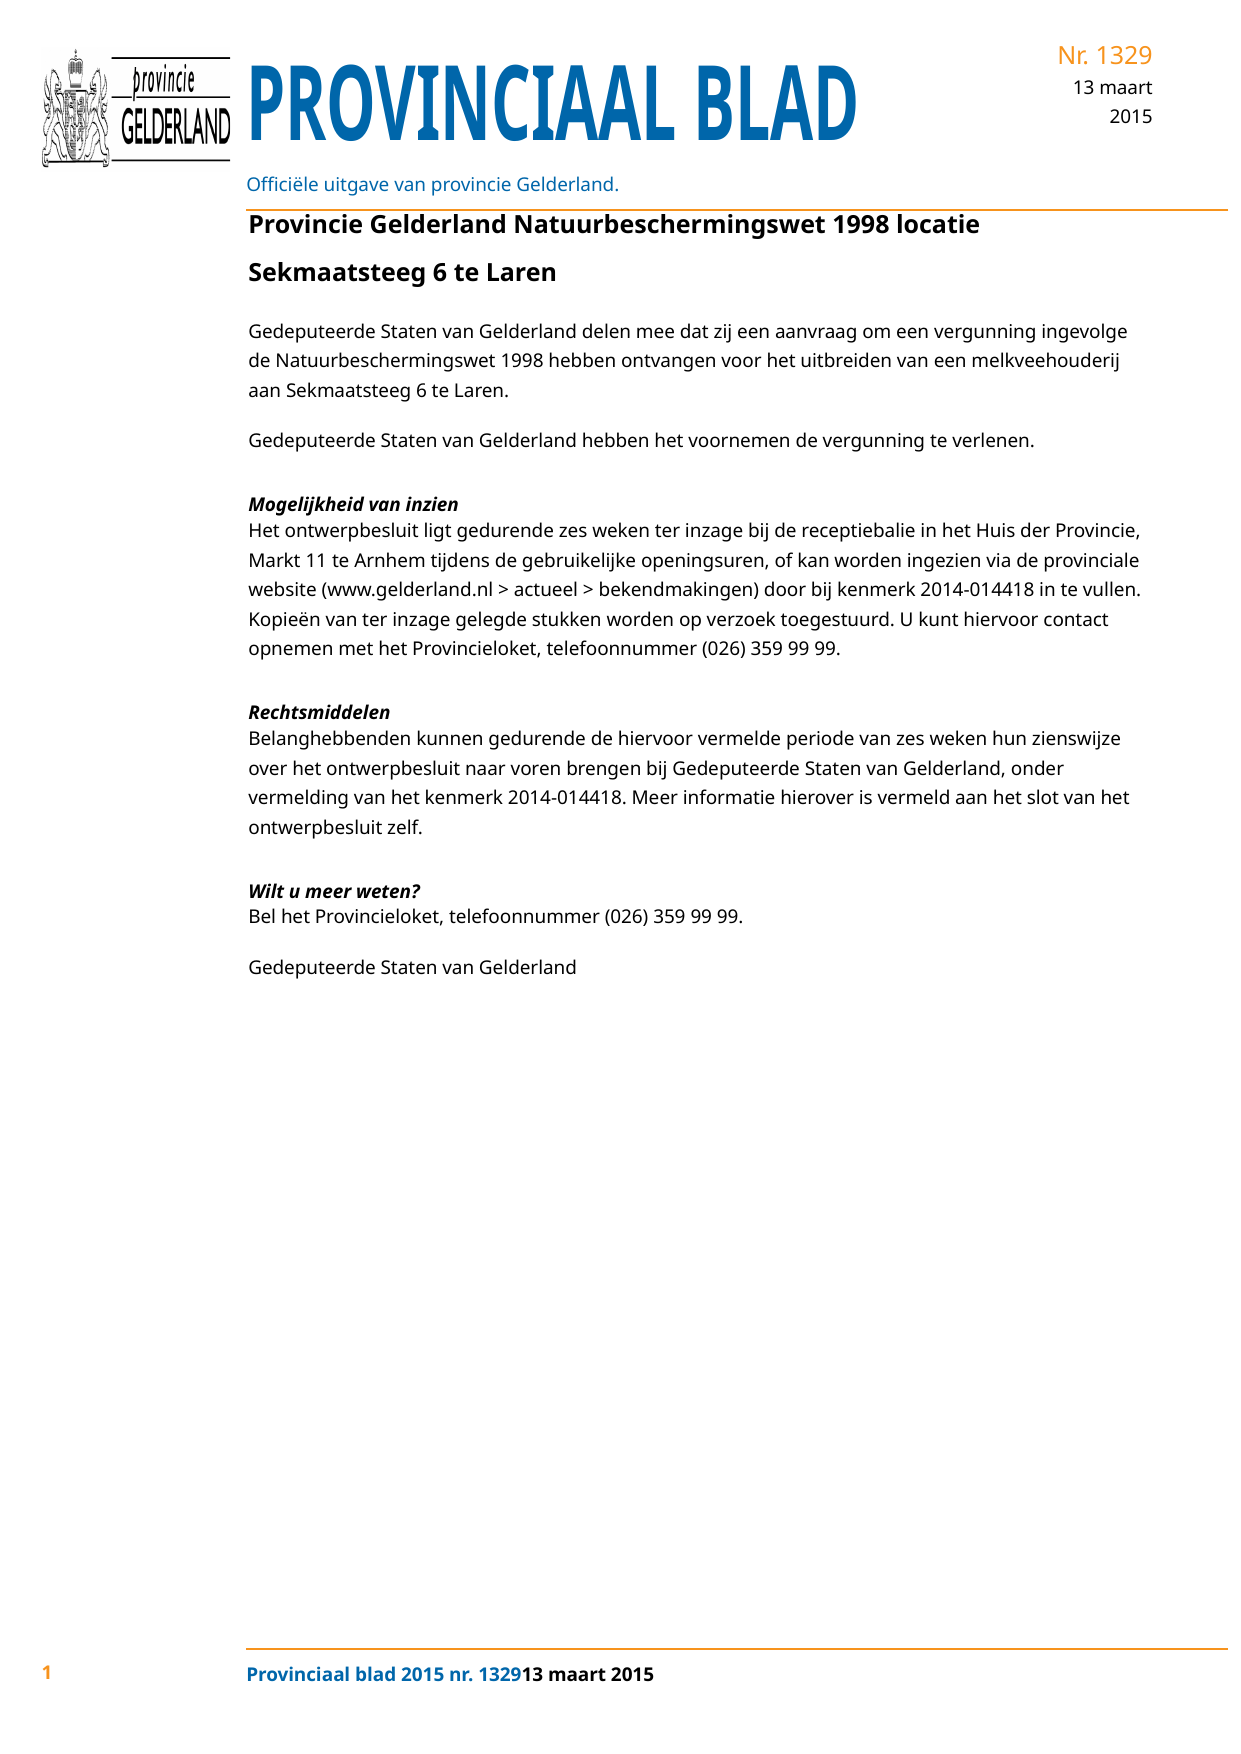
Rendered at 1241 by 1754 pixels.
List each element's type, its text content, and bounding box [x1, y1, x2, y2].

text Gedeputeerde Staten van Gelderland [248, 954, 1152, 980]
text Belanghebbenden kunnen gedurende de hiervoor vermelde periode van zes weken hun zienswijze over het ontwerpbesluit naar voren brengen bij Gedeputeerde Staten van Gelderland, onder vermelding van het kenmerk 2014-014418. Meer informatie hierover is vermeld aan het slot van het ontwerpbesluit zelf. [248, 725, 1152, 840]
picture [41, 47, 231, 172]
text Provincie Gelderland Natuurbeschermingswet 1998 locatie Sekmaatsteeg 6 te Laren [248, 211, 1152, 288]
text Gedeputeerde Staten van Gelderland delen mee dat zij een aanvraag om een vergunning ingevolge de Natuurbeschermingswet 1998 hebben ontvangen voor het uitbreiden van een melkveehouderij aan Sekmaatsteeg 6 te Laren. [248, 318, 1152, 403]
text Wilt u meer weten? [248, 878, 1152, 904]
text Het ontwerpbesluit ligt gedurende zes weken ter inzage bij de receptiebalie in het Huis der Provincie, Markt 11 te Arnhem tijdens de gebruikelijke openingsuren, of kan worden ingezien via de provinciale website (www.gelderland.nl > actueel > bekendmakingen) door bij kenmerk 2014-014418 in te vullen. Kopieën van ter inzage gelegde stukken worden op verzoek toegestuurd. U kunt hiervoor contact opnemen met het Provincieloket, telefoonnummer (026) 359 99 99. [248, 517, 1152, 661]
text Bel het Provincieloket, telefoonnummer (026) 359 99 99. [248, 904, 1152, 929]
text Gedeputeerde Staten van Gelderland hebben het voornemen de vergunning te verlenen. [248, 427, 1152, 453]
text Rechtsmiddelen [248, 699, 1152, 725]
text Mogelijkheid van inzien [248, 491, 1152, 517]
